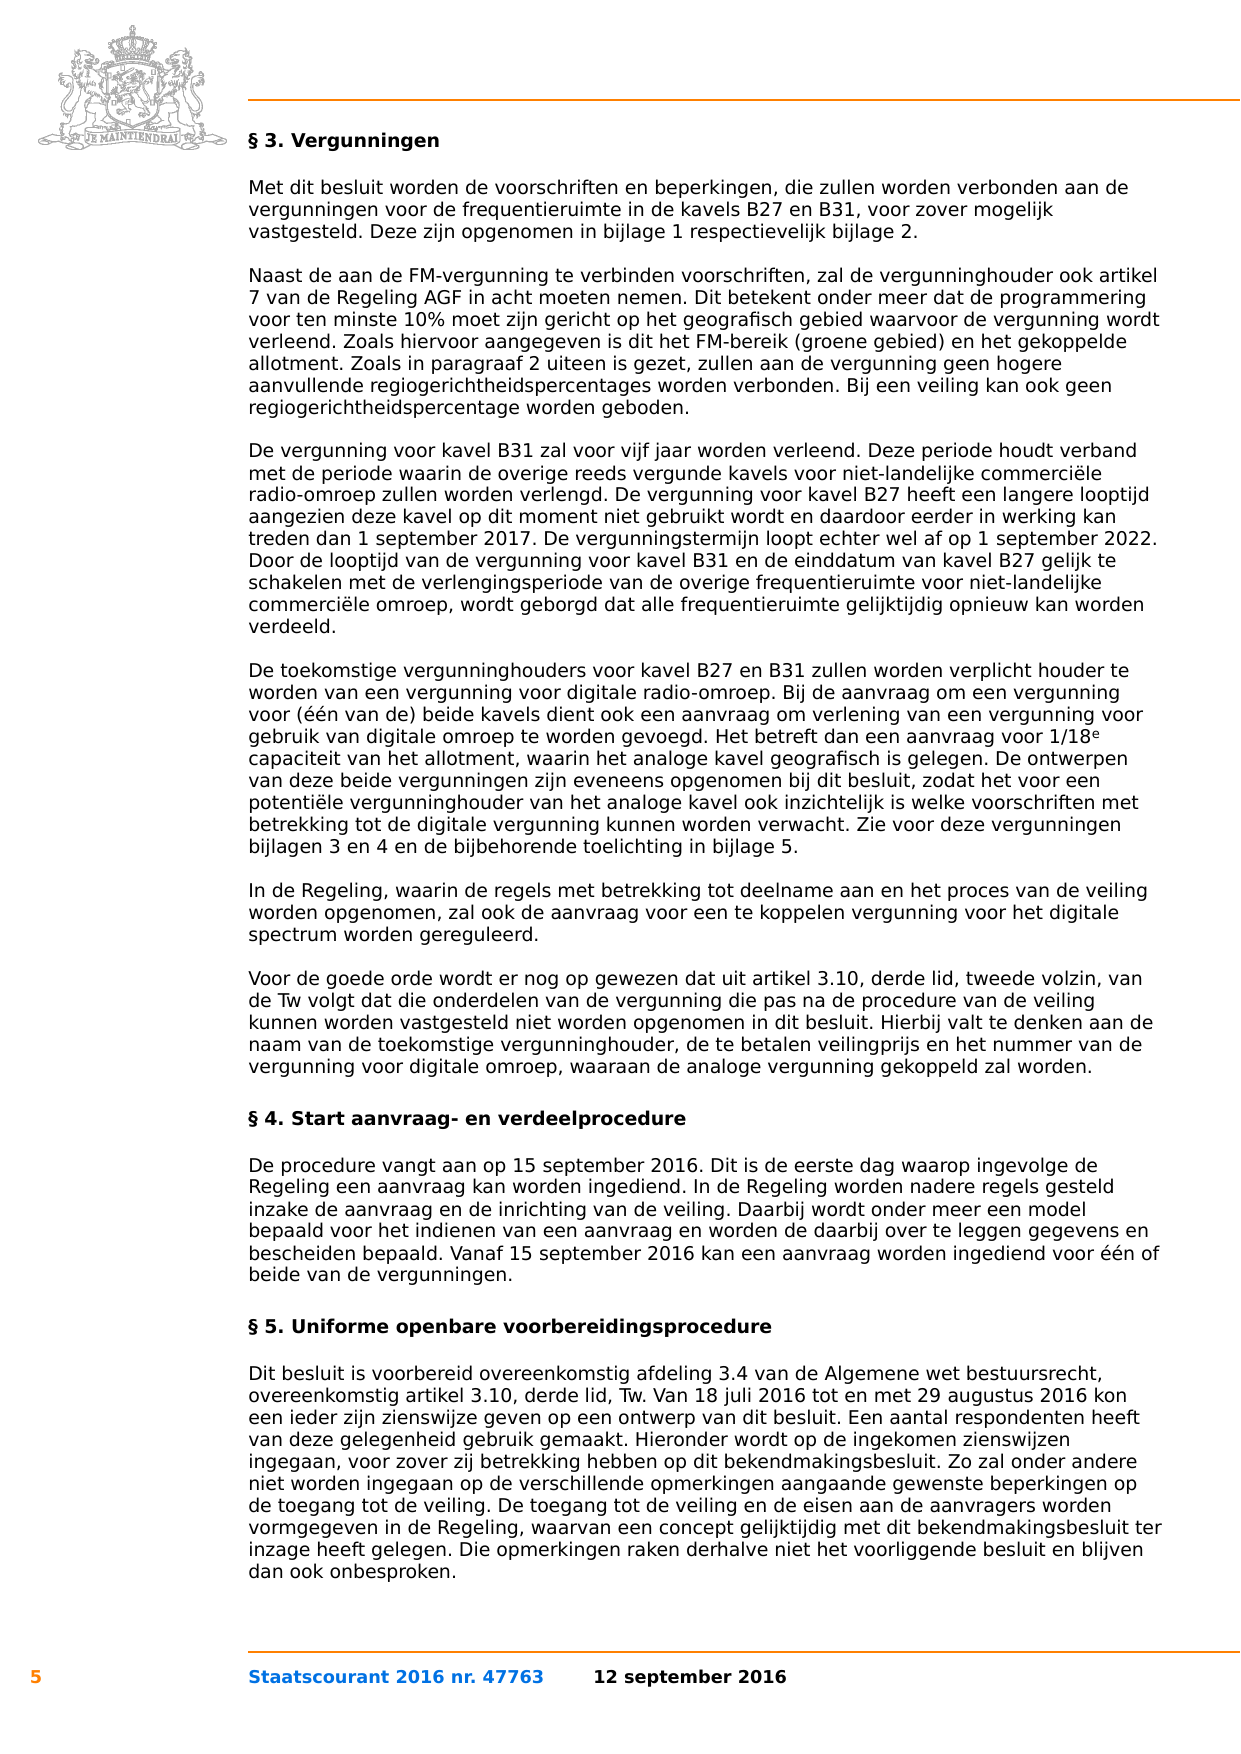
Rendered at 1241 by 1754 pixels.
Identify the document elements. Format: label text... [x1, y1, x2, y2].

text De vergunning voor kavel B31 zal voor vijf jaar worden verleend. Deze periode houdt verband met de periode waarin de overige reeds vergunde kavels voor niet-landelijke commerciële radio-omroep zullen worden verlengd. De vergunning voor kavel B27 heeft een langere looptijd aangezien deze kavel op dit moment niet gebruikt wordt en daardoor eerder in werking kan treden dan 1 september 2017. De vergunningstermijn loopt echter wel af op 1 september 2022. Door de looptijd van de vergunning voor kavel B31 en de einddatum van kavel B27 gelijk te schakelen met de verlengingsperiode van de overige frequentieruimte voor niet-landelijke commerciële omroep, wordt geborgd dat alle frequentieruimte gelijktijdig opnieuw kan worden verdeeld. [248, 440, 1163, 638]
text De procedure vangt aan op 15 september 2016. Dit is de eerste dag waarop ingevolge de Regeling een aanvraag kan worden ingediend. In de Regeling worden nadere regels gesteld inzake de aanvraag en de inrichting van de veiling. Daarbij wordt onder meer een model bepaald voor het indienen van een aanvraag en worden de daarbij over te leggen gegevens en bescheiden bepaald. Vanaf 15 september 2016 kan een aanvraag worden ingediend voor één of beide van de vergunningen. [248, 1154, 1163, 1286]
picture [38, 25, 227, 150]
text Voor de goede orde wordt er nog op gewezen dat uit artikel 3.10, derde lid, tweede volzin, van de Tw volgt dat die onderdelen van de vergunning die pas na de procedure van de veiling kunnen worden vastgesteld niet worden opgenomen in dit besluit. Hierbij valt te denken aan de naam van de toekomstige vergunninghouder, de te betalen veilingprijs en het nummer van de vergunning voor digitale omroep, waaraan de analoge vergunning gekoppeld zal worden. [248, 968, 1163, 1077]
text De toekomstige vergunninghouders voor kavel B27 en B31 zullen worden verplicht houder te worden van een vergunning voor digitale radio-omroep. Bij de aanvraag om een vergunning voor (één van de) beide kavels dient ook een aanvraag om verlening van een vergunning voor gebruik van digitale omroep te worden gevoegd. Het betreft dan een aanvraag voor 1/18e capaciteit van het allotment, waarin het analoge kavel geografisch is gelegen. De ontwerpen van deze beide vergunningen zijn eveneens opgenomen bij dit besluit, zodat het voor een potentiële vergunninghouder van het analoge kavel ook inzichtelijk is welke voorschriften met betrekking tot de digitale vergunning kunnen worden verwacht. Zie voor deze vergunningen bijlagen 3 en 4 en de bijbehorende toelichting in bijlage 5. [248, 660, 1163, 858]
subtitle § 5. Uniforme openbare voorbereidingsprocedure [248, 1316, 1163, 1338]
subtitle § 3. Vergunningen [248, 130, 1163, 152]
subtitle § 4. Start aanvraag- en verdeelprocedure [248, 1107, 1163, 1129]
text Met dit besluit worden de voorschriften en beperkingen, die zullen worden verbonden aan de vergunningen voor de frequentieruimte in de kavels B27 en B31, voor zover mogelijk vastgesteld. Deze zijn opgenomen in bijlage 1 respectievelijk bijlage 2. [248, 177, 1163, 243]
text Naast de aan de FM-vergunning te verbinden voorschriften, zal de vergunninghouder ook artikel 7 van de Regeling AGF in acht moeten nemen. Dit betekent onder meer dat de programmering voor ten minste 10% moet zijn gericht op het geografisch gebied waarvoor de vergunning wordt verleend. Zoals hiervoor aangegeven is dit het FM-bereik (groene gebied) en het gekoppelde allotment. Zoals in paragraaf 2 uiteen is gezet, zullen aan de vergunning geen hogere aanvullende regiogerichtheidspercentages worden verbonden. Bij een veiling kan ook geen regiogerichtheidspercentage worden geboden. [248, 265, 1163, 418]
text Dit besluit is voorbereid overeenkomstig afdeling 3.4 van de Algemene wet bestuursrecht, overeenkomstig artikel 3.10, derde lid, Tw. Van 18 juli 2016 tot en met 29 augustus 2016 kon een ieder zijn zienswijze geven op een ontwerp van dit besluit. Een aantal respondenten heeft van deze gelegenheid gebruik gemaakt. Hieronder wordt op de ingekomen zienswijzen ingegaan, voor zover zij betrekking hebben op dit bekendmakingsbesluit. Zo zal onder andere niet worden ingegaan op de verschillende opmerkingen aangaande gewenste beperkingen op de toegang tot de veiling. De toegang tot de veiling en de eisen aan de aanvragers worden vormgegeven in de Regeling, waarvan een concept gelijktijdig met dit bekendmakingsbesluit ter inzage heeft gelegen. Die opmerkingen raken derhalve niet het voorliggende besluit en blijven dan ook onbesproken. [248, 1363, 1163, 1583]
text In de Regeling, waarin de regels met betrekking tot deelname aan en het proces van de veiling worden opgenomen, zal ook de aanvraag voor een te koppelen vergunning voor het digitale spectrum worden gereguleerd. [248, 880, 1163, 946]
